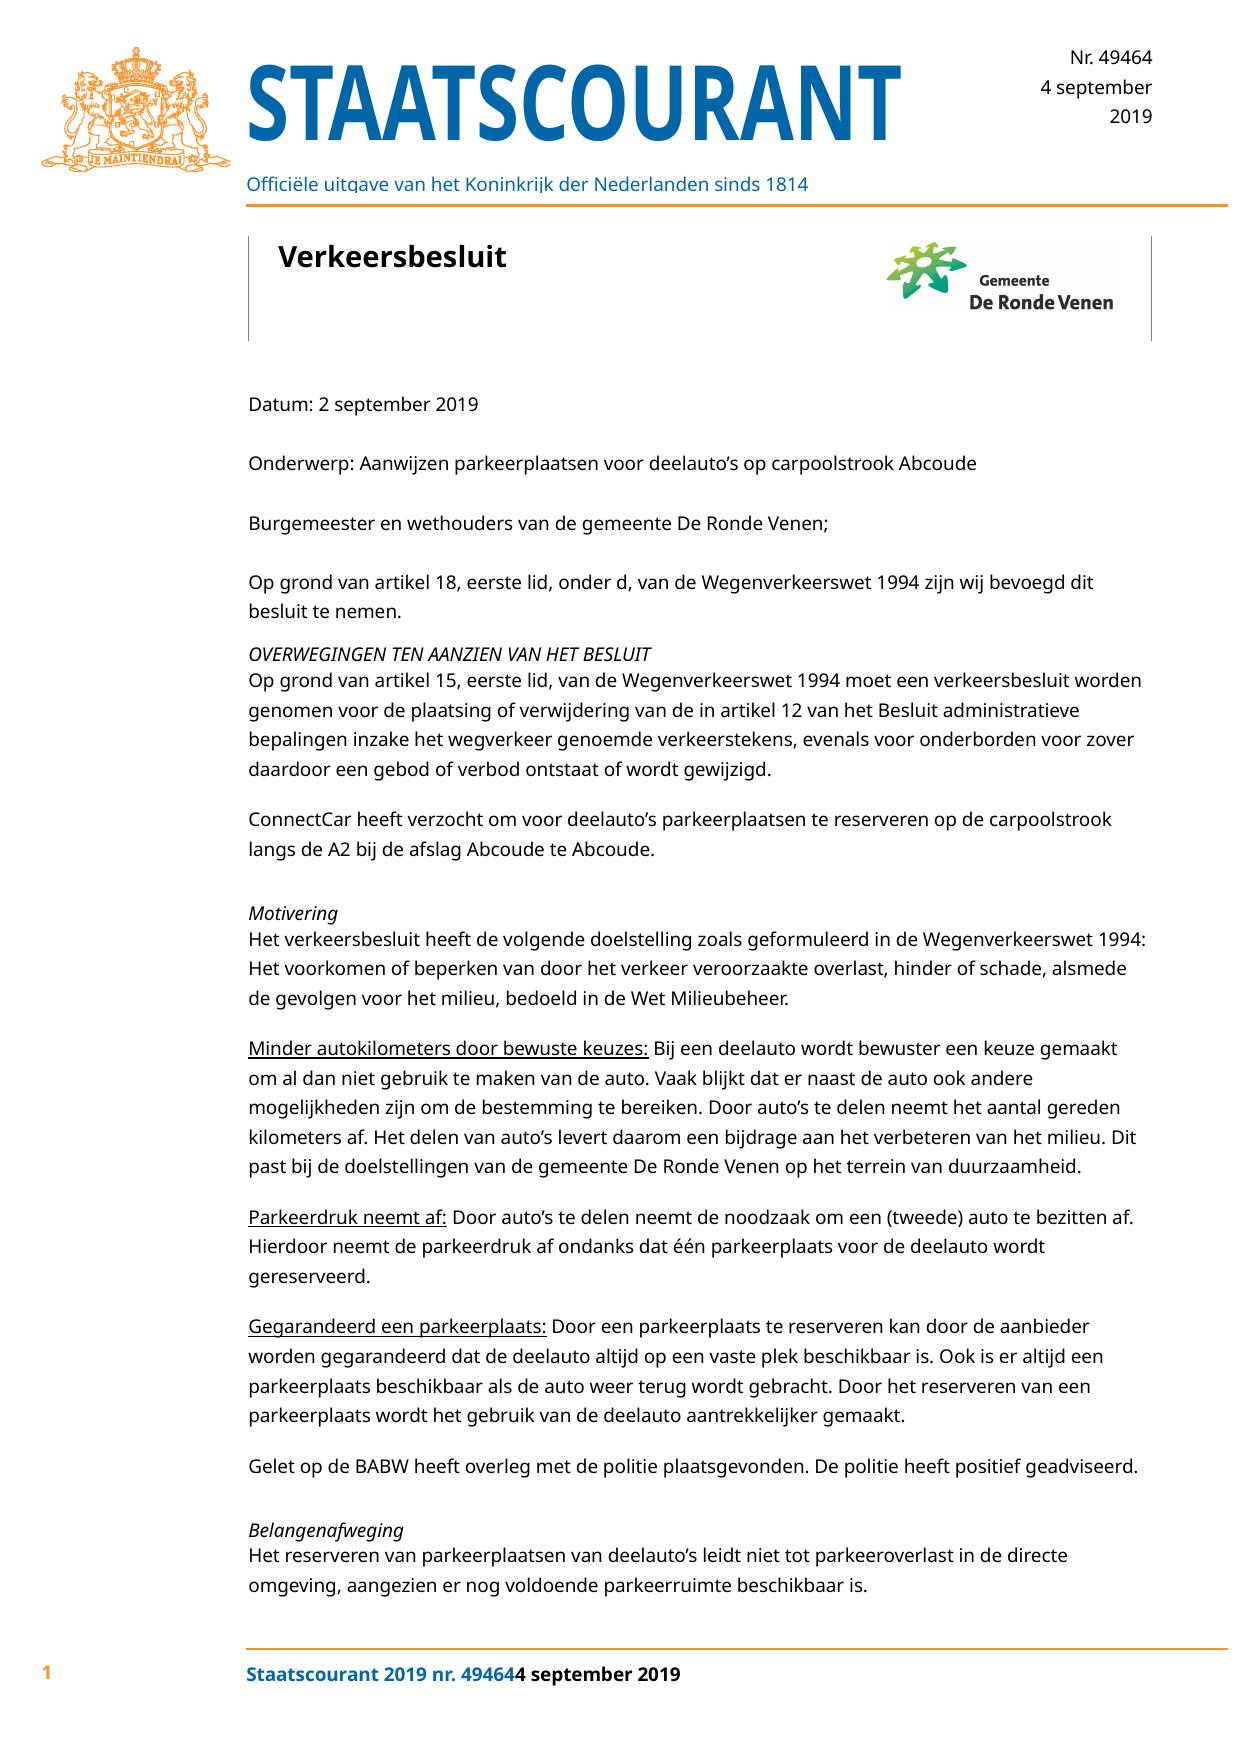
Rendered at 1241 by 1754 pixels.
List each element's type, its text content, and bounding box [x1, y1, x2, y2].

picture [41, 47, 231, 172]
text ConnectCar heeft verzocht om voor deelauto’s parkeerplaatsen te reserveren op de carpoolstrook langs de A2 bij de afslag Abcoude te Abcoude. [248, 806, 1152, 862]
text Gegarandeerd een parkeerplaats: Door een parkeerplaats te reserveren kan door de aanbieder worden gegarandeerd dat de deelauto altijd op een vaste plek beschikbaar is. Ook is er altijd een parkeerplaats beschikbaar als de auto weer terug wordt gebracht. Door het reserveren van een parkeerplaats wordt het gebruik van de deelauto aantrekkelijker gemaakt. [248, 1314, 1152, 1428]
table_header [850, 236, 1151, 341]
text Het reserveren van parkeerplaatsen van deelauto’s leidt niet tot parkeeroverlast in de directe omgeving, aangezien er nog voldoende parkeerruimte beschikbaar is. [248, 1542, 1152, 1598]
text Onderwerp: Aanwijzen parkeerplaatsen voor deelauto’s op carpoolstrook Abcoude [248, 451, 1152, 476]
picture [882, 236, 1119, 316]
text Parkeerdruk neemt af: Door auto’s te delen neemt de noodzaak om een (tweede) auto te bezitten af. Hierdoor neemt de parkeerdruk af ondanks dat één parkeerplaats voor de deelauto wordt gereserveerd. [248, 1204, 1152, 1289]
text Datum: 2 september 2019 [248, 391, 1152, 417]
text Motivering [248, 900, 1152, 926]
text Burgemeester en wethouders van de gemeente De Ronde Venen; [248, 510, 1152, 535]
text Minder autokilometers door bewuste keuzes: Bij een deelauto wordt bewuster een keuze gemaakt om al dan niet gebruik te maken van de auto. Vaak blijkt dat er naast de auto ook andere mogelijkheden zijn om de bestemming te bereiken. Door auto’s te delen neemt het aantal gereden kilometers af. Het delen van auto’s levert daarom een bijdrage aan het verbeteren van het milieu. Dit past bij de doelstellingen van de gemeente De Ronde Venen op het terrein van duurzaamheid. [248, 1035, 1152, 1179]
text OVERWEGINGEN TEN AANZIEN VAN HET BESLUIT [248, 642, 1152, 667]
text Belangenafweging [248, 1517, 1152, 1542]
table_header Verkeersbesluit [249, 236, 850, 341]
text Op grond van artikel 15, eerste lid, van de Wegenverkeerswet 1994 moet een verkeersbesluit worden genomen voor de plaatsing of verwijdering van de in artikel 12 van het Besluit administratieve bepalingen inzake het wegverkeer genoemde verkeerstekens, evenals voor onderborden voor zover daardoor een gebod of verbod ontstaat of wordt gewijzigd. [248, 667, 1152, 782]
text Het verkeersbesluit heeft de volgende doelstelling zoals geformuleerd in de Wegenverkeerswet 1994: Het voorkomen of beperken van door het verkeer veroorzaakte overlast, hinder of schade, alsmede de gevolgen voor het milieu, bedoeld in de Wet Milieubeheer. [248, 926, 1152, 1011]
text Gelet op de BABW heeft overleg met de politie plaatsgevonden. De politie heeft positief geadviseerd. [248, 1453, 1152, 1478]
text Op grond van artikel 18, eerste lid, onder d, van de Wegenverkeerswet 1994 zijn wij bevoegd dit besluit te nemen. [248, 569, 1152, 624]
